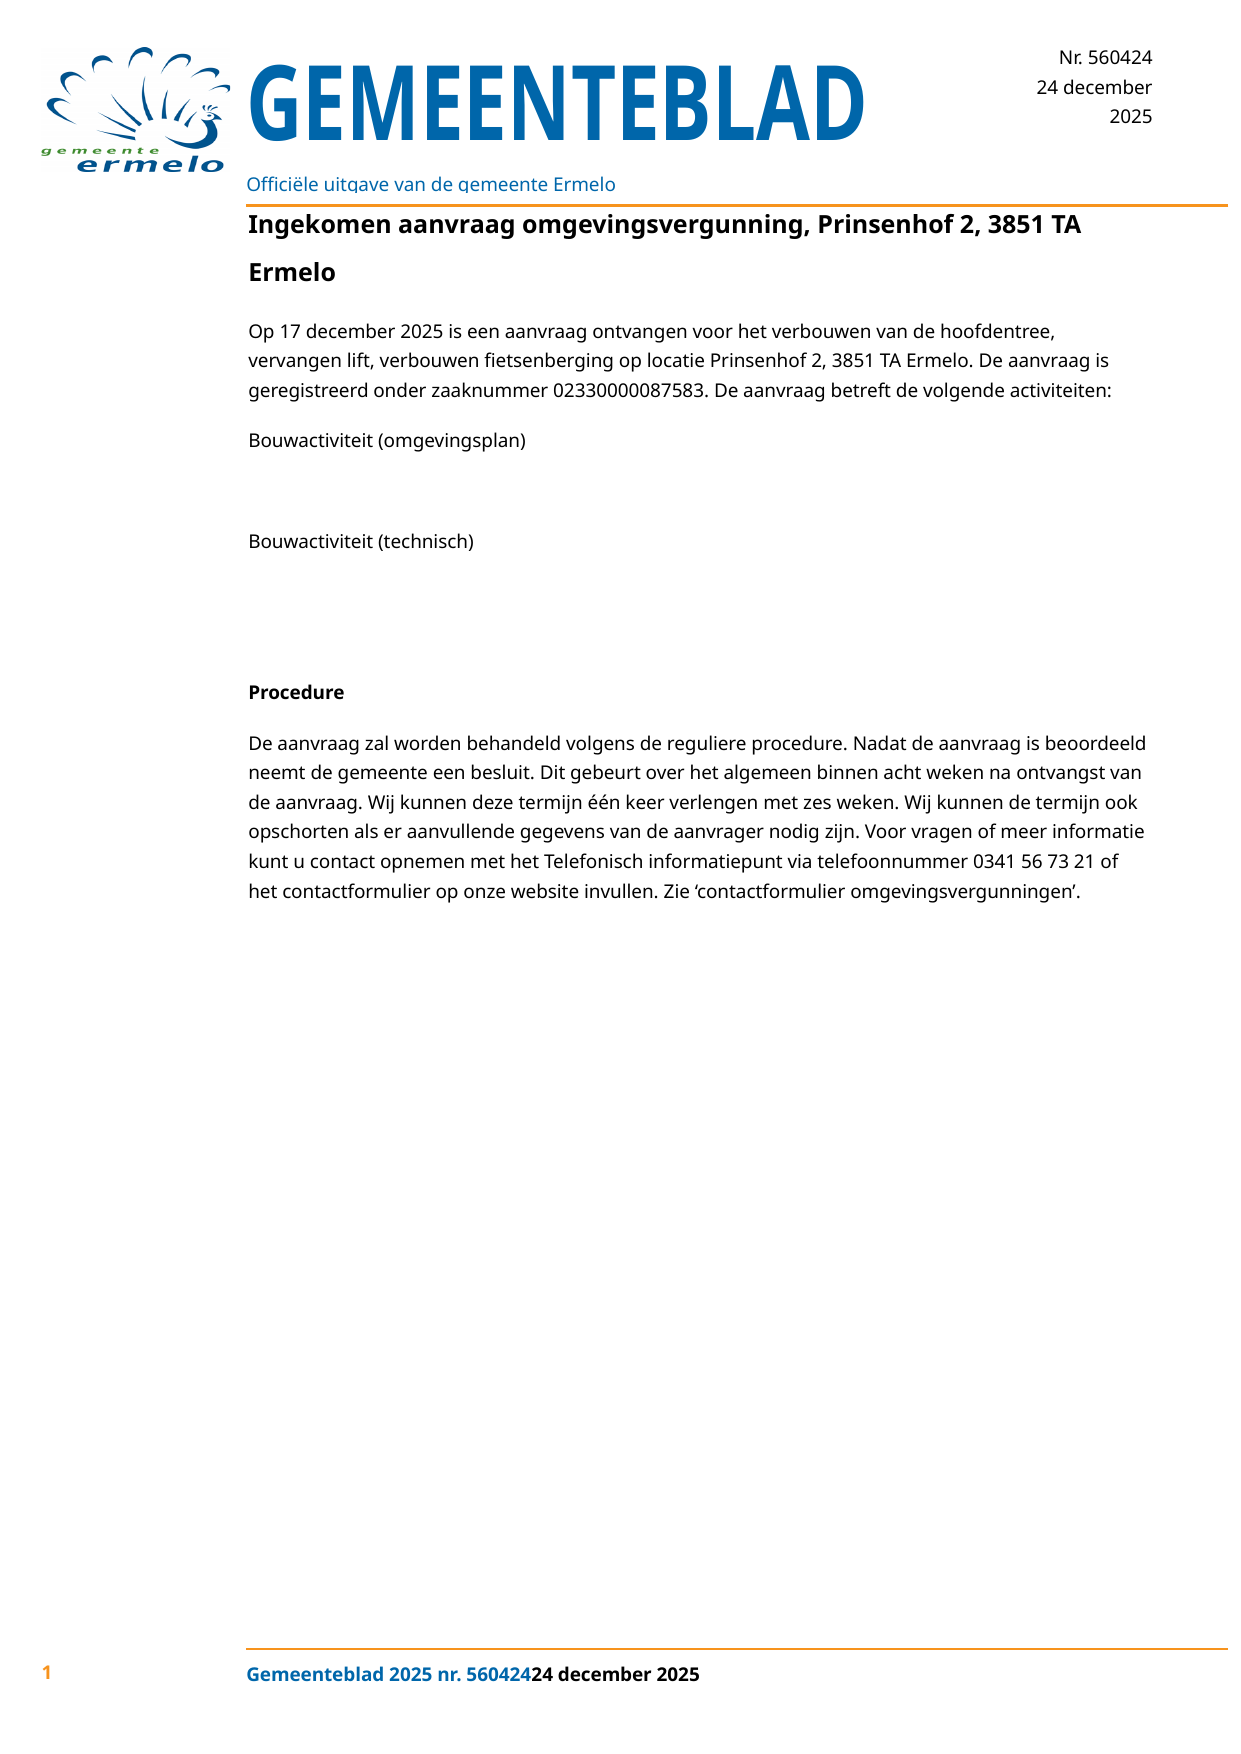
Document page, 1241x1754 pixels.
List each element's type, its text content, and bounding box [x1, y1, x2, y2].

picture [41, 47, 231, 172]
text De aanvraag zal worden behandeld volgens de reguliere procedure. Nadat de aanvraag is beoordeeld neemt de gemeente een besluit. Dit gebeurt over het algemeen binnen acht weken na ontvangst van de aanvraag. Wij kunnen deze termijn één keer verlengen met zes weken. Wij kunnen de termijn ook opschorten als er aanvullende gegevens van de aanvrager nodig zijn. Voor vragen of meer informatie kunt u contact opnemen met het Telefonisch informatiepunt via telefoonnummer 0341 56 73 21 of het contactformulier op onze website invullen. Zie ‘contactformulier omgevingsvergunningen’. [248, 730, 1152, 904]
text Ingekomen aanvraag omgevingsvergunning, Prinsenhof 2, 3851 TA Ermelo [248, 207, 1152, 288]
text Bouwactiviteit (omgevingsplan) [248, 427, 1152, 453]
text Procedure [248, 679, 1152, 705]
text Bouwactiviteit (technisch) [248, 528, 1152, 554]
text Op 17 december 2025 is een aanvraag ontvangen voor het verbouwen van de hoofdentree, vervangen lift, verbouwen fietsenberging op locatie Prinsenhof 2, 3851 TA Ermelo. De aanvraag is geregistreerd onder zaaknummer 02330000087583. De aanvraag betreft de volgende activiteiten: [248, 318, 1152, 403]
